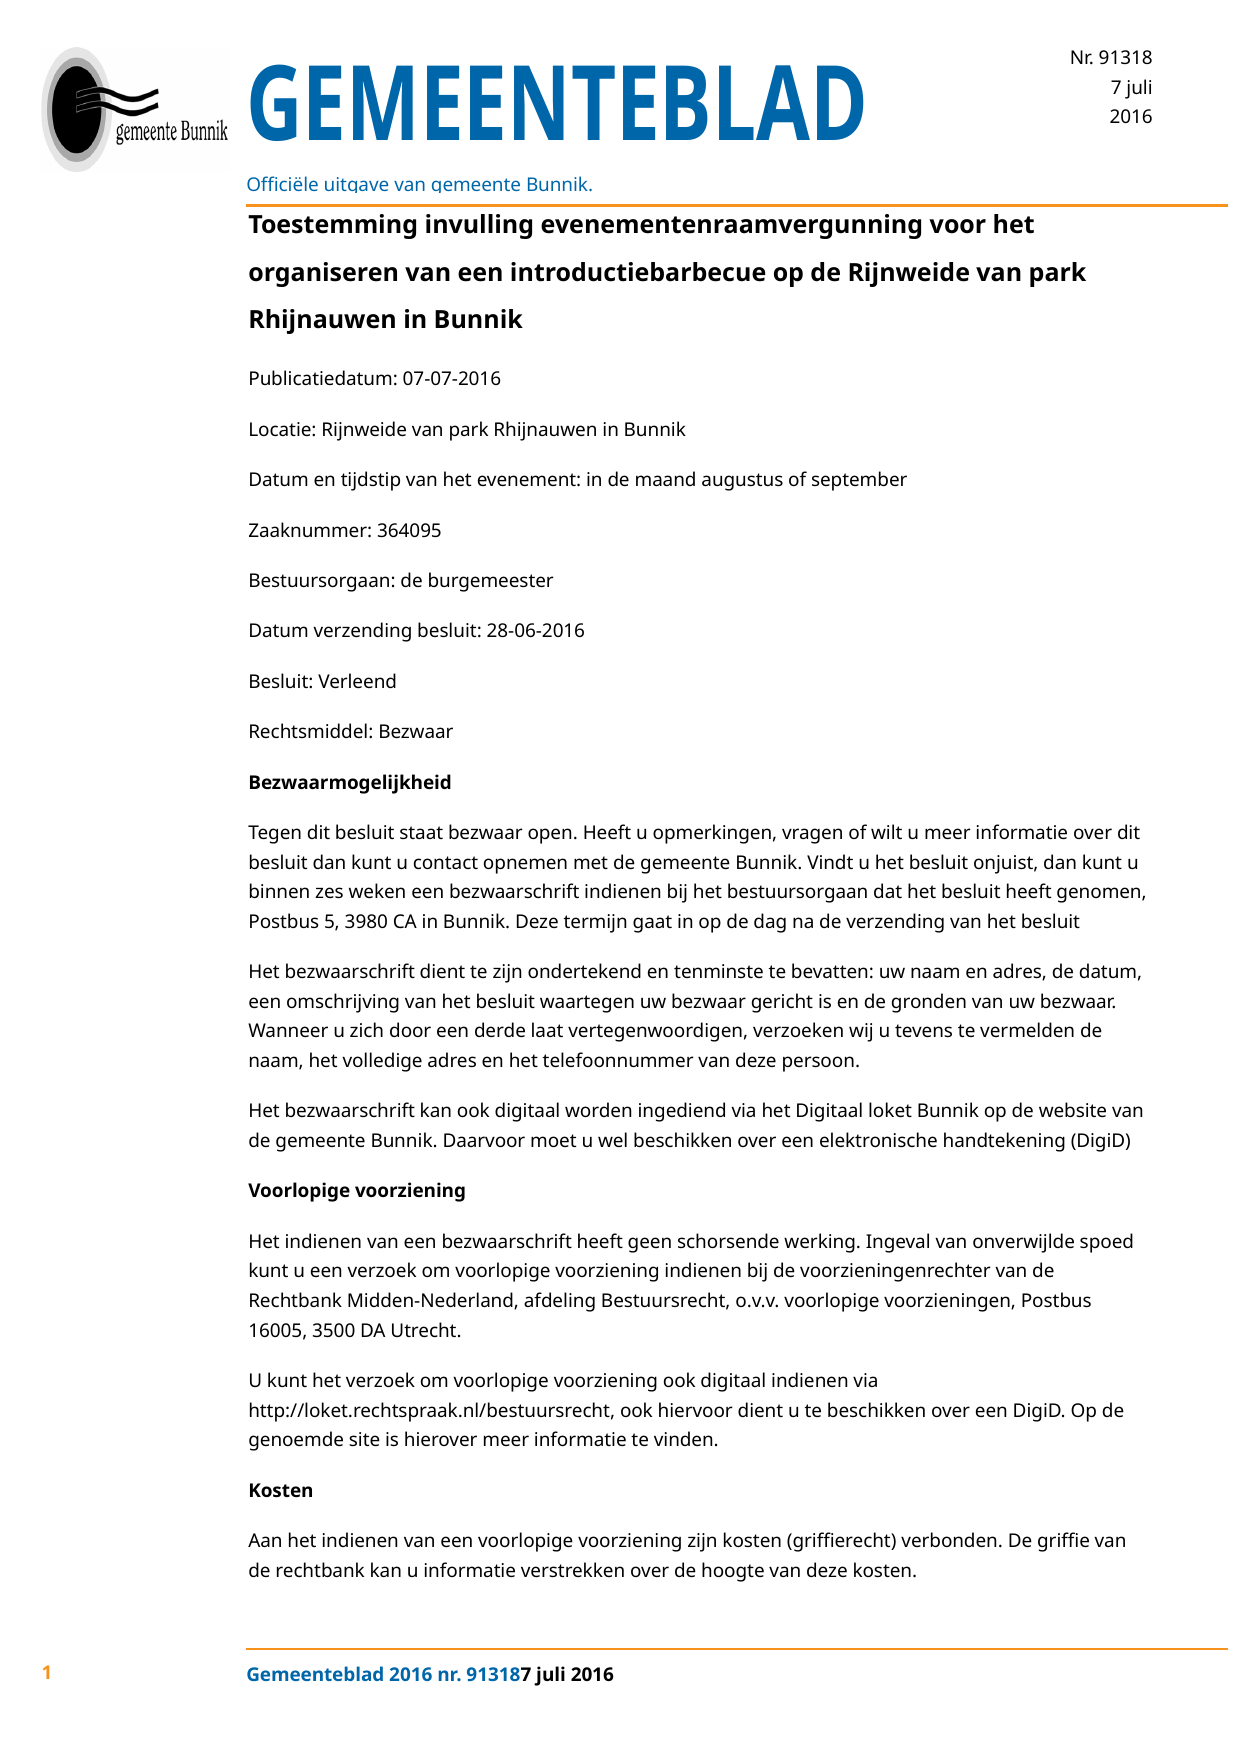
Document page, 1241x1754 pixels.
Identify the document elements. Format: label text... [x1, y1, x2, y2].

text Toestemming invulling evenementenraamvergunning voor het organiseren van een introductiebarbecue op de Rijnweide van park Rhijnauwen in Bunnik [248, 207, 1152, 336]
text Kosten [248, 1477, 1152, 1502]
text Rechtsmiddel: Bezwaar [248, 718, 1152, 744]
text Besluit: Verleend [248, 668, 1152, 694]
text U kunt het verzoek om voorlopige voorziening ook digitaal indienen via http://loket.rechtspraak.nl/bestuursrecht, ook hiervoor dient u te beschikken over een DigiD. Op de genoemde site is hierover meer informatie te vinden. [248, 1367, 1152, 1452]
text Voorlopige voorziening [248, 1178, 1152, 1203]
text Aan het indienen van een voorlopige voorziening zijn kosten (griffierecht) verbonden. De griffie van de rechtbank kan u informatie verstrekken over de hoogte van deze kosten. [248, 1527, 1152, 1582]
text Tegen dit besluit staat bezwaar open. Heeft u opmerkingen, vragen of wilt u meer informatie over dit besluit dan kunt u contact opnemen met de gemeente Bunnik. Vindt u het besluit onjuist, dan kunt u binnen zes weken een bezwaarschrift indienen bij het bestuursorgaan dat het besluit heeft genomen, Postbus 5, 3980 CA in Bunnik. Deze termijn gaat in op de dag na de verzending van het besluit [248, 819, 1152, 934]
text Het bezwaarschrift kan ook digitaal worden ingediend via het Digitaal loket Bunnik op de website van de gemeente Bunnik. Daarvoor moet u wel beschikken over een elektronische handtekening (DigiD) [248, 1098, 1152, 1153]
text Datum en tijdstip van het evenement: in de maand augustus of september [248, 466, 1152, 492]
text Publicatiedatum: 07-07-2016 [248, 366, 1152, 391]
text Het indienen van een bezwaarschrift heeft geen schorsende werking. Ingeval van onverwijlde spoed kunt u een verzoek om voorlopige voorziening indienen bij de voorzieningenrechter van de Rechtbank Midden-Nederland, afdeling Bestuursrecht, o.v.v. voorlopige voorzieningen, Postbus 16005, 3500 DA Utrecht. [248, 1228, 1152, 1342]
text Het bezwaarschrift dient te zijn ondertekend en tenminste te bevatten: uw naam en adres, de datum, een omschrijving van het besluit waartegen uw bezwaar gericht is en de gronden van uw bezwaar. Wanneer u zich door een derde laat vertegenwoordigen, verzoeken wij u tevens te vermelden de naam, het volledige adres en het telefoonnummer van deze persoon. [248, 958, 1152, 1073]
text Bezwaarmogelijkheid [248, 769, 1152, 794]
picture [41, 47, 231, 172]
text Datum verzending besluit: 28-06-2016 [248, 618, 1152, 643]
text Bestuursorgaan: de burgemeester [248, 567, 1152, 593]
text Locatie: Rijnweide van park Rhijnauwen in Bunnik [248, 416, 1152, 442]
text Zaaknummer: 364095 [248, 517, 1152, 542]
